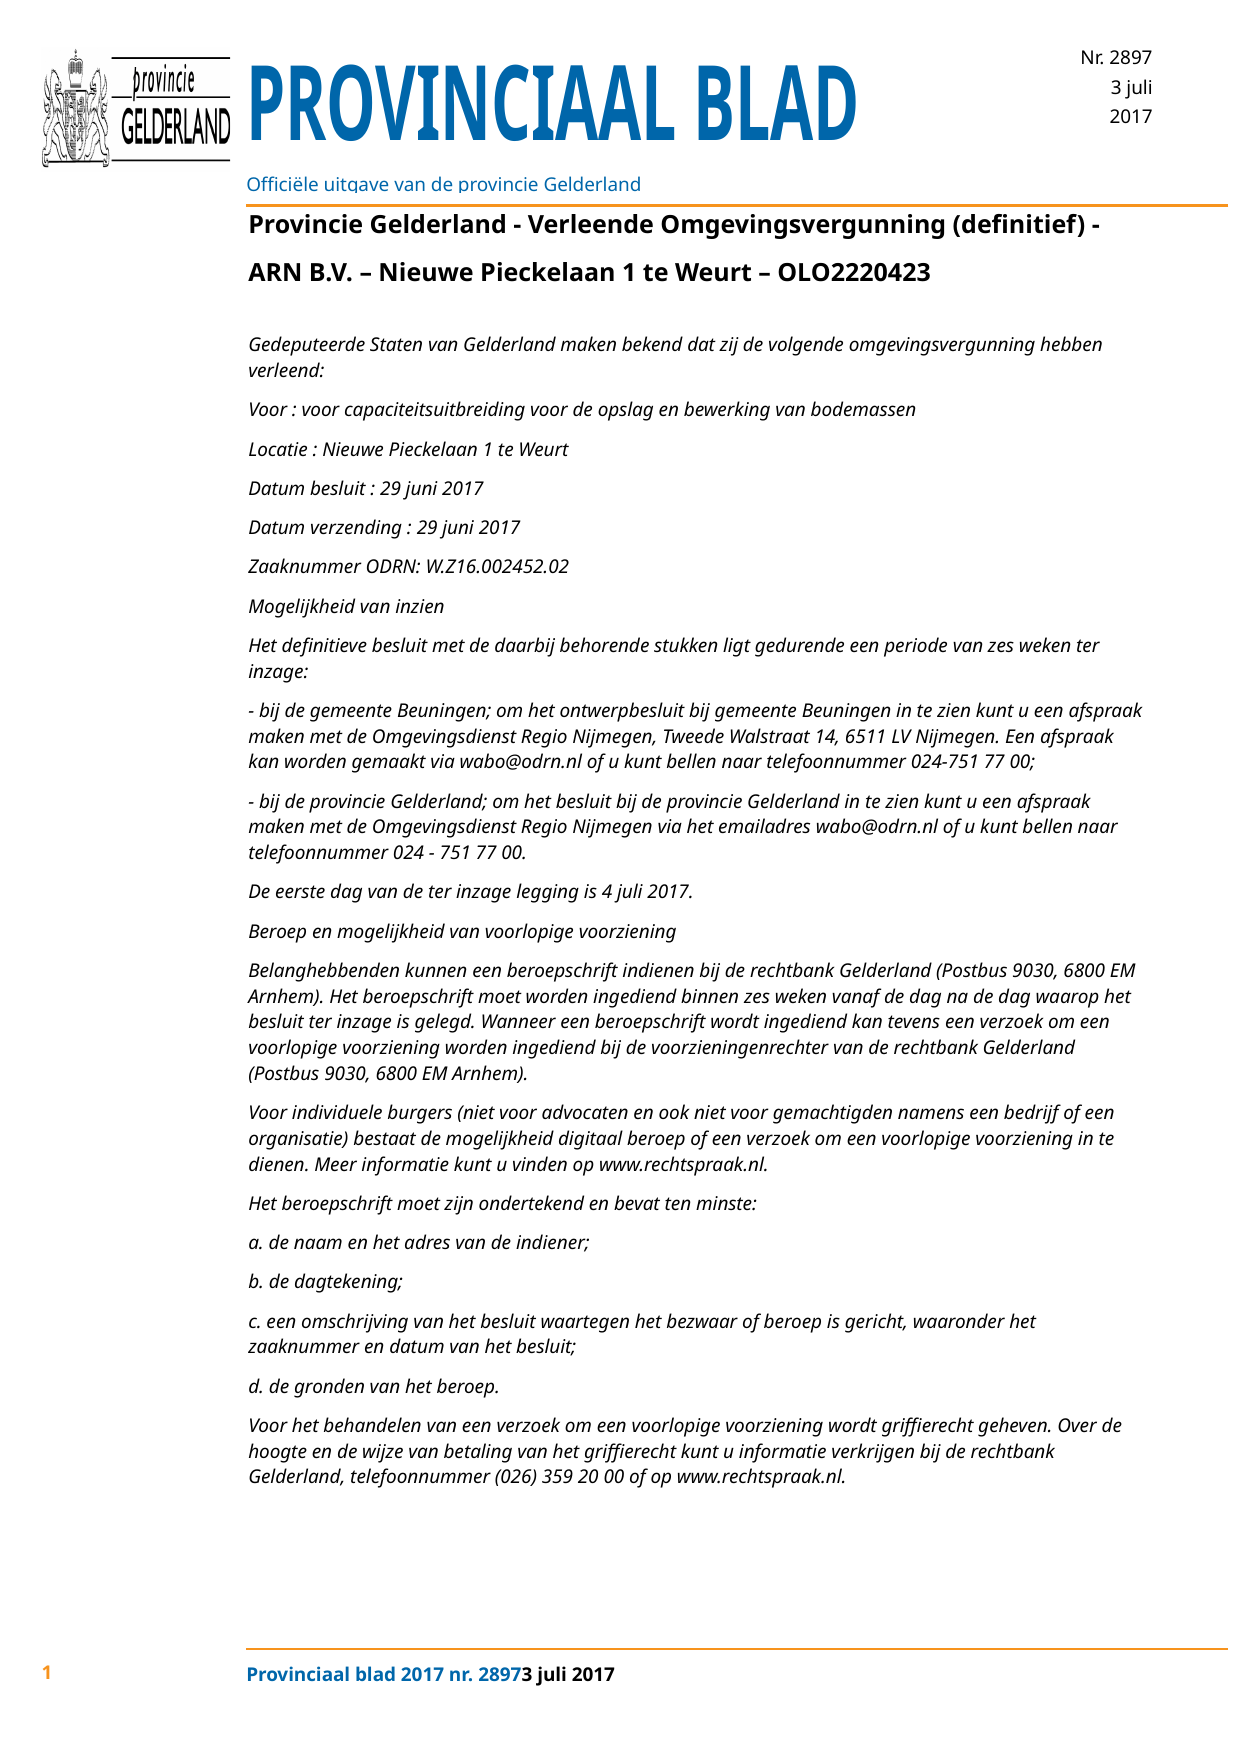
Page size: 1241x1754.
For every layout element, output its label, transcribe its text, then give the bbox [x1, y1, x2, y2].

text a. de naam en het adres van de indiener; [248, 1229, 1152, 1255]
text - bij de provincie Gelderland; om het besluit bij de provincie Gelderland in te zien kunt u een afspraak maken met de Omgevingsdienst Regio Nijmegen via het emailadres wabo@odrn.nl of u kunt bellen naar telefoonnummer 024 - 751 77 00. [248, 788, 1152, 865]
text Belanghebbenden kunnen een beroepschrift indienen bij de rechtbank Gelderland (Postbus 9030, 6800 EM Arnhem). Het beroepschrift moet worden ingediend binnen zes weken vanaf de dag na de dag waarop het besluit ter inzage is gelegd. Wanneer een beroepschrift wordt ingediend kan tevens een verzoek om een voorlopige voorziening worden ingediend bij de voorzieningenrechter van de rechtbank Gelderland (Postbus 9030, 6800 EM Arnhem). [248, 957, 1152, 1086]
text Gedeputeerde Staten van Gelderland maken bekend dat zij de volgende omgevingsvergunning hebben verleend: [248, 331, 1152, 383]
text d. de gronden van het beroep. [248, 1373, 1152, 1398]
text - bij de gemeente Beuningen; om het ontwerpbesluit bij gemeente Beuningen in te zien kunt u een afspraak maken met de Omgevingsdienst Regio Nijmegen, Tweede Walstraat 14, 6511 LV Nijmegen. Een afspraak kan worden gemaakt via wabo@odrn.nl of u kunt bellen naar telefoonnummer 024-751 77 00; [248, 697, 1152, 774]
text De eerste dag van de ter inzage legging is 4 juli 2017. [248, 878, 1152, 904]
text Voor : voor capaciteitsuitbreiding voor de opslag en bewerking van bodemassen [248, 396, 1152, 422]
text Voor het behandelen van een verzoek om een voorlopige voorziening wordt griffierecht geheven. Over de hoogte en de wijze van betaling van het griffierecht kunt u informatie verkrijgen bij de rechtbank Gelderland, telefoonnummer (026) 359 20 00 of op www.rechtspraak.nl. [248, 1412, 1152, 1489]
text Zaaknummer ODRN: W.Z16.002452.02 [248, 553, 1152, 579]
text c. een omschrijving van het besluit waartegen het bezwaar of beroep is gericht, waaronder het zaaknummer en datum van het besluit; [248, 1308, 1152, 1359]
text Mogelijkheid van inzien [248, 593, 1152, 618]
text Provincie Gelderland - Verleende Omgevingsvergunning (definitief) - ARN B.V. – Nieuwe Pieckelaan 1 te Weurt – OLO2220423 [248, 207, 1152, 288]
picture [41, 47, 231, 172]
text Datum besluit : 29 juni 2017 [248, 475, 1152, 501]
text b. de dagtekening; [248, 1268, 1152, 1294]
text Datum verzending : 29 juni 2017 [248, 514, 1152, 540]
text Het definitieve besluit met de daarbij behorende stukken ligt gedurende een periode van zes weken ter inzage: [248, 632, 1152, 683]
text Locatie : Nieuwe Pieckelaan 1 te Weurt [248, 436, 1152, 461]
text Het beroepschrift moet zijn ondertekend en bevat ten minste: [248, 1190, 1152, 1216]
text Beroep en mogelijkheid van voorlopige voorziening [248, 918, 1152, 943]
text Voor individuele burgers (niet voor advocaten en ook niet voor gemachtigden namens een bedrijf of een organisatie) bestaat de mogelijkheid digitaal beroep of een verzoek om een voorlopige voorziening in te dienen. Meer informatie kunt u vinden op www.rechtspraak.nl. [248, 1099, 1152, 1176]
